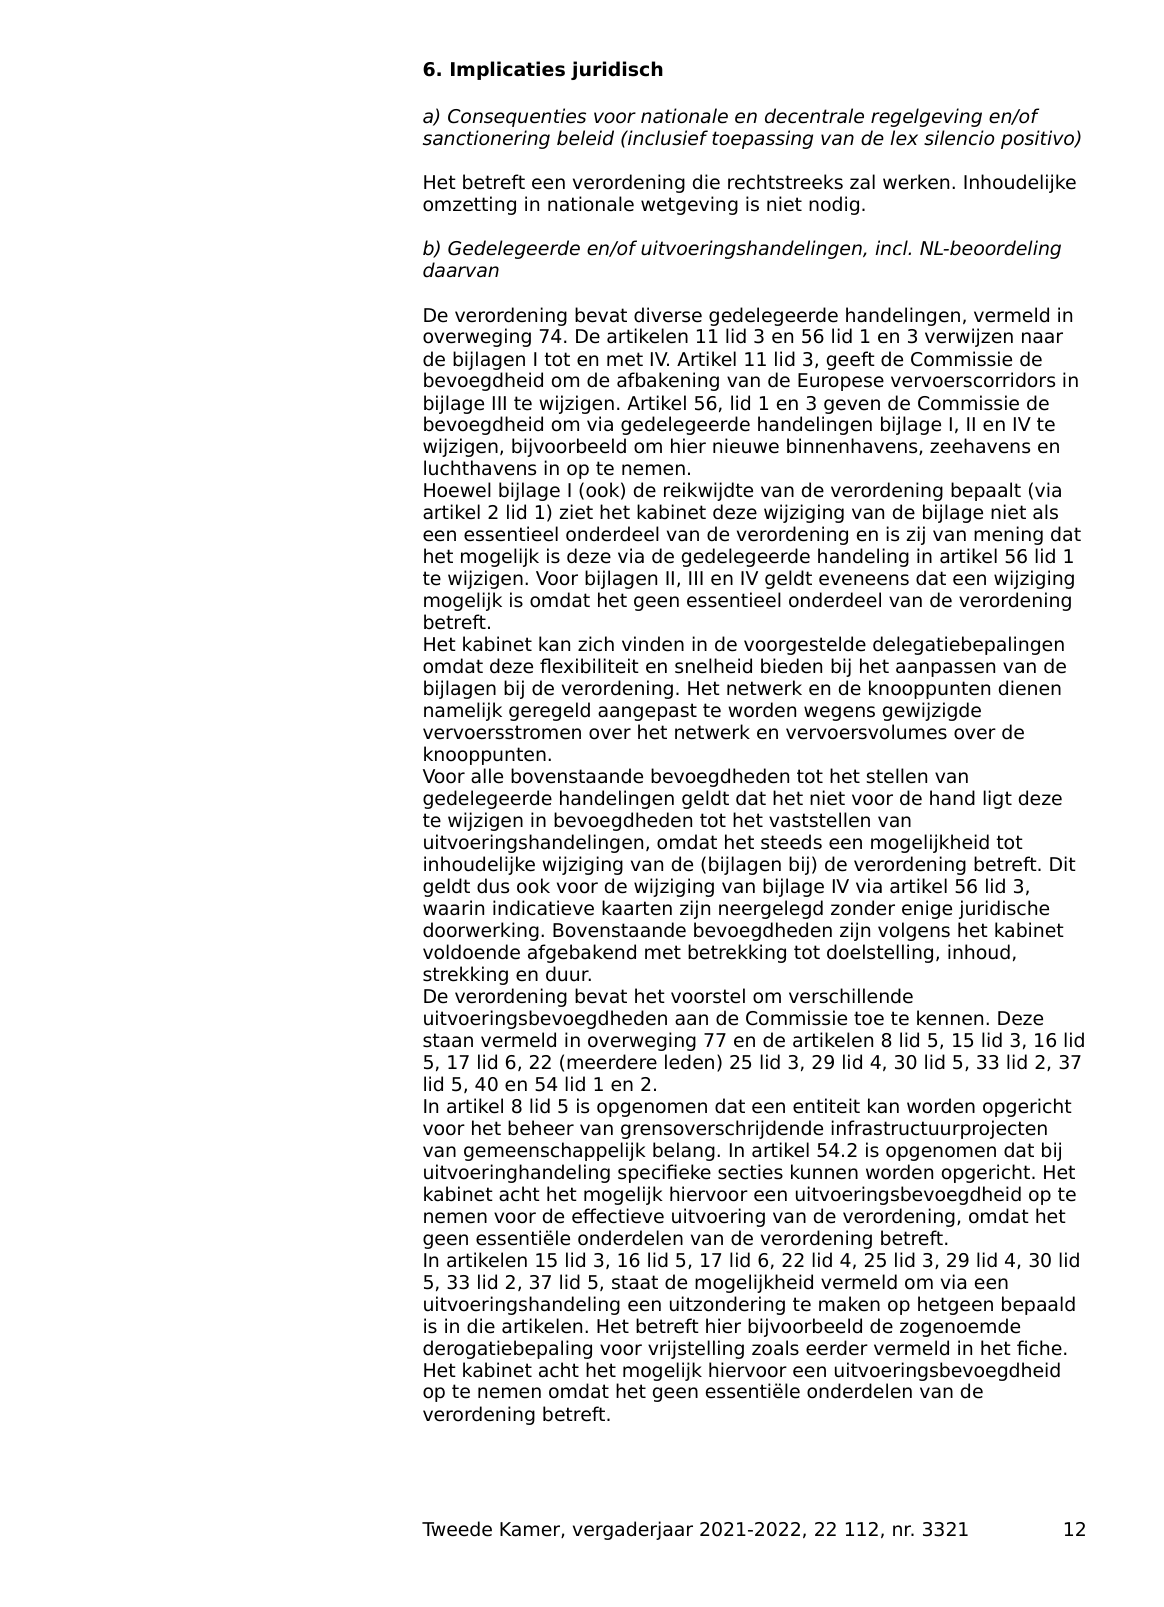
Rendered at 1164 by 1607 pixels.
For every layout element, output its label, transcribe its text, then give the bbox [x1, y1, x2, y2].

text De verordening bevat het voorstel om verschillende uitvoeringsbevoegdheden aan de Commissie toe te kennen. Deze staan vermeld in overweging 77 en de artikelen 8 lid 5, 15 lid 3, 16 lid 5, 17 lid 6, 22 (meerdere leden) 25 lid 3, 29 lid 4, 30 lid 5, 33 lid 2, 37 lid 5, 40 en 54 lid 1 en 2. [422, 986, 1087, 1096]
text Het kabinet kan zich vinden in de voorgestelde delegatiebepalingen omdat deze flexibiliteit en snelheid bieden bij het aanpassen van de bijlagen bij de verordening. Het netwerk en de knooppunten dienen namelijk geregeld aangepast te worden wegens gewijzigde vervoersstromen over het netwerk en vervoersvolumes over de knooppunten. [422, 634, 1087, 766]
text In artikel 8 lid 5 is opgenomen dat een entiteit kan worden opgericht voor het beheer van grensoverschrijdende infrastructuurprojecten van gemeenschappelijk belang. In artikel 54.2 is opgenomen dat bij uitvoeringhandeling specifieke secties kunnen worden opgericht. Het kabinet acht het mogelijk hiervoor een uitvoeringsbevoegdheid op te nemen voor de effectieve uitvoering van de verordening, omdat het geen essentiële onderdelen van de verordening betreft. [422, 1096, 1087, 1249]
subtitle 6. Implicaties juridisch [422, 59, 1087, 81]
text De verordening bevat diverse gedelegeerde handelingen, vermeld in overweging 74. De artikelen 11 lid 3 en 56 lid 1 en 3 verwijzen naar de bijlagen I tot en met IV. Artikel 11 lid 3, geeft de Commissie de bevoegdheid om de afbakening van de Europese vervoerscorridors in bijlage III te wijzigen. Artikel 56, lid 1 en 3 geven de Commissie de bevoegdheid om via gedelegeerde handelingen bijlage I, II en IV te wijzigen, bijvoorbeeld om hier nieuwe binnenhavens, zeehavens en luchthavens in op te nemen. [422, 304, 1087, 480]
text Het betreft een verordening die rechtstreeks zal werken. Inhoudelijke omzetting in nationale wetgeving is niet nodig. [422, 172, 1087, 216]
text Voor alle bovenstaande bevoegdheden tot het stellen van gedelegeerde handelingen geldt dat het niet voor de hand ligt deze te wijzigen in bevoegdheden tot het vaststellen van uitvoeringshandelingen, omdat het steeds een mogelijkheid tot inhoudelijke wijziging van de (bijlagen bij) de verordening betreft. Dit geldt dus ook voor de wijziging van bijlage IV via artikel 56 lid 3, waarin indicatieve kaarten zijn neergelegd zonder enige juridische doorwerking. Bovenstaande bevoegdheden zijn volgens het kabinet voldoende afgebakend met betrekking tot doelstelling, inhoud, strekking en duur. [422, 766, 1087, 986]
text In artikelen 15 lid 3, 16 lid 5, 17 lid 6, 22 lid 4, 25 lid 3, 29 lid 4, 30 lid 5, 33 lid 2, 37 lid 5, staat de mogelijkheid vermeld om via een uitvoeringshandeling een uitzondering te maken op hetgeen bepaald is in die artikelen. Het betreft hier bijvoorbeeld de zogenoemde derogatiebepaling voor vrijstelling zoals eerder vermeld in het fiche. Het kabinet acht het mogelijk hiervoor een uitvoeringsbevoegdheid op te nemen omdat het geen essentiële onderdelen van de verordening betreft. [422, 1249, 1087, 1425]
text Hoewel bijlage I (ook) de reikwijdte van de verordening bepaalt (via artikel 2 lid 1) ziet het kabinet deze wijziging van de bijlage niet als een essentieel onderdeel van de verordening en is zij van mening dat het mogelijk is deze via de gedelegeerde handeling in artikel 56 lid 1 te wijzigen. Voor bijlagen II, III en IV geldt eveneens dat een wijziging mogelijk is omdat het geen essentieel onderdeel van de verordening betreft. [422, 480, 1087, 634]
subtitle b) Gedelegeerde en/of uitvoeringshandelingen, incl. NL-beoordeling daarvan [422, 238, 1087, 282]
subtitle a) Consequenties voor nationale en decentrale regelgeving en/of sanctionering beleid (inclusief toepassing van de lex silencio positivo) [422, 106, 1087, 150]
